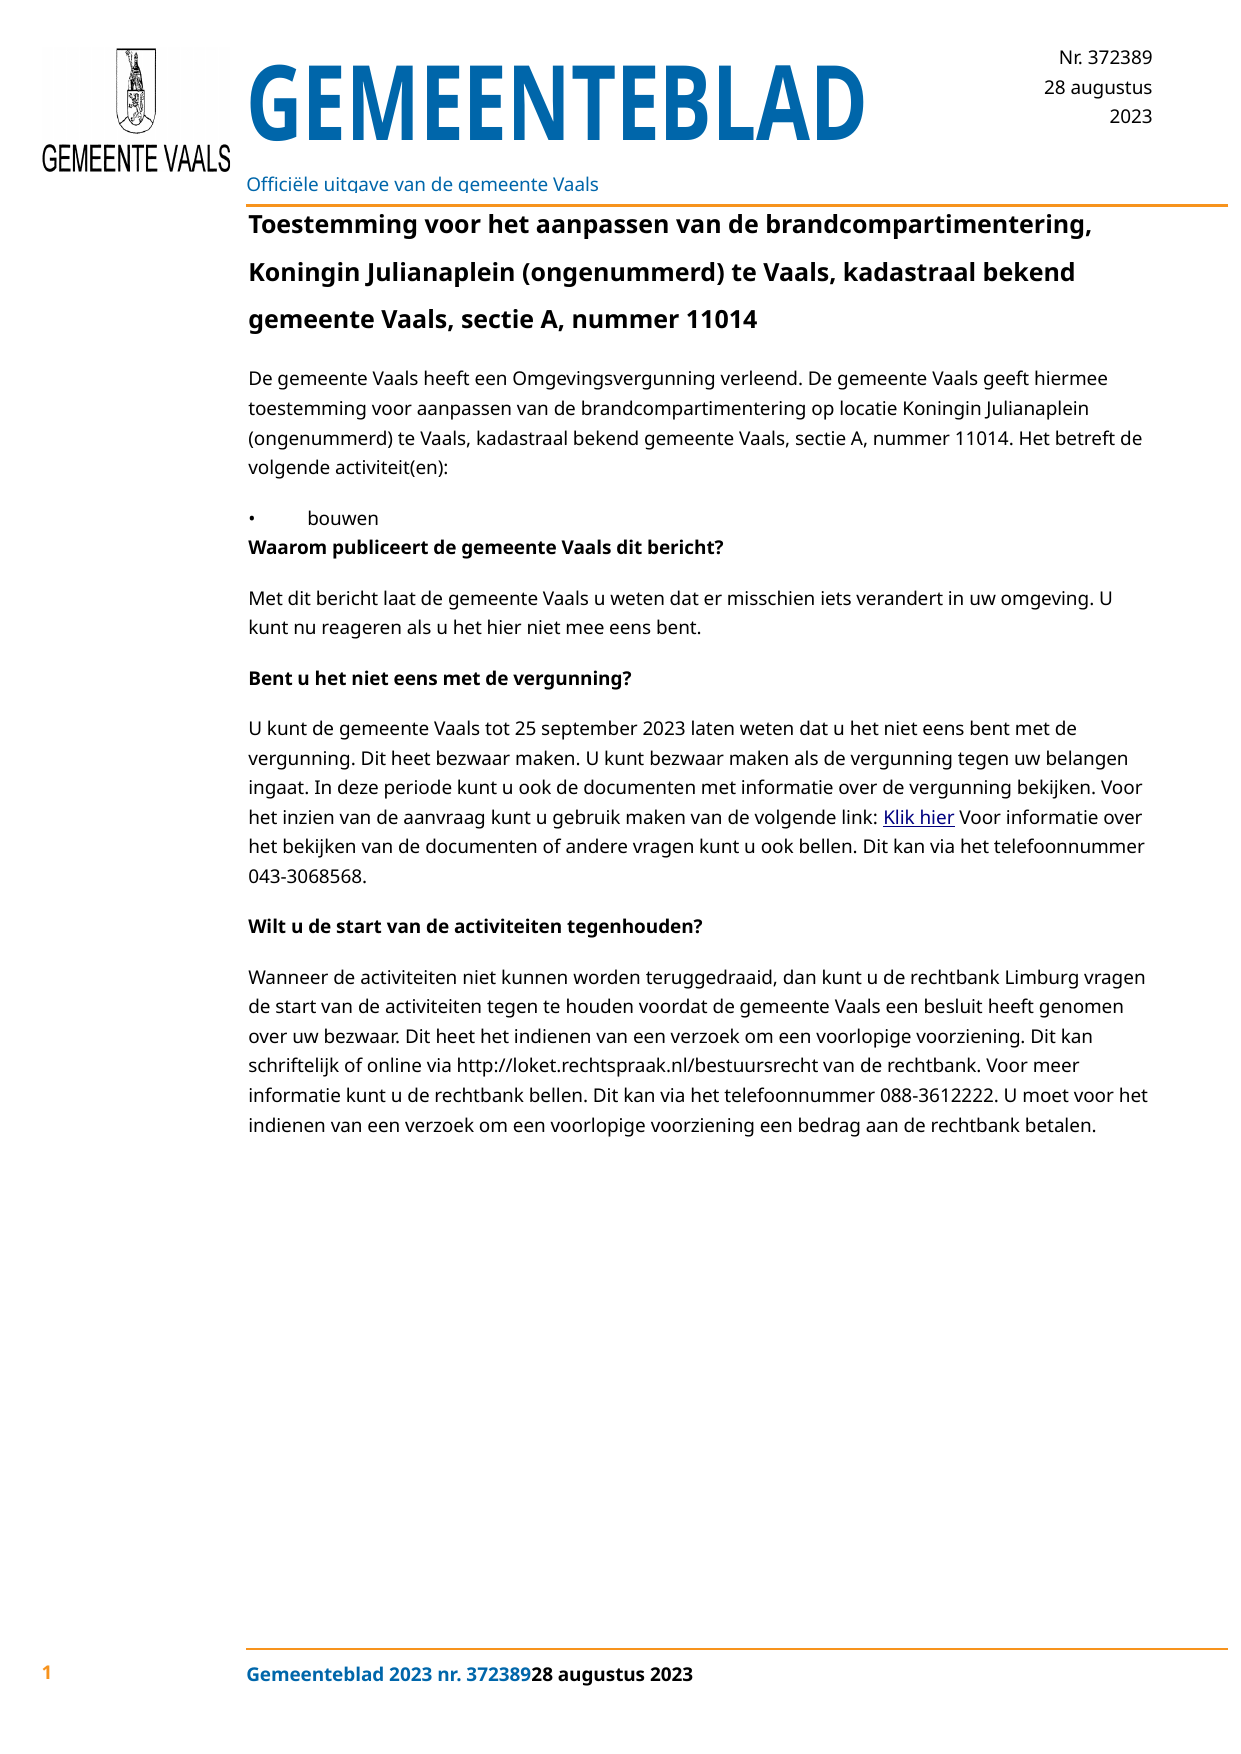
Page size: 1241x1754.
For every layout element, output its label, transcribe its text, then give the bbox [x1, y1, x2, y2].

text Met dit bericht laat de gemeente Vaals u weten dat er misschien iets verandert in uw omgeving. U kunt nu reageren als u het hier niet mee eens bent. [248, 585, 1152, 640]
picture [41, 47, 231, 172]
list bouwen [248, 505, 1152, 530]
text Toestemming voor het aanpassen van de brandcompartimentering, Koningin Julianaplein (ongenummerd) te Vaals, kadastraal bekend gemeente Vaals, sectie A, nummer 11014 [248, 207, 1152, 336]
text Wilt u de start van de activiteiten tegenhouden? [248, 913, 1152, 939]
text Bent u het niet eens met de vergunning? [248, 665, 1152, 690]
text U kunt de gemeente Vaals tot 25 september 2023 laten weten dat u het niet eens bent met de vergunning. Dit heet bezwaar maken. U kunt bezwaar maken als de vergunning tegen uw belangen ingaat. In deze periode kunt u ook de documenten met informatie over de vergunning bekijken. Voor het inzien van de aanvraag kunt u gebruik maken van de volgende link: Klik hier Voor informatie over het bekijken van de documenten of andere vragen kunt u ook bellen. Dit kan via het telefoonnummer 043-3068568. [248, 715, 1152, 889]
text De gemeente Vaals heeft een Omgevingsvergunning verleend. De gemeente Vaals geeft hiermee toestemming voor aanpassen van de brandcompartimentering op locatie Koningin Julianaplein (ongenummerd) te Vaals, kadastraal bekend gemeente Vaals, sectie A, nummer 11014. Het betreft de volgende activiteit(en): [248, 366, 1152, 480]
text Waarom publiceert de gemeente Vaals dit bericht? [248, 534, 1152, 560]
text Wanneer de activiteiten niet kunnen worden teruggedraaid, dan kunt u de rechtbank Limburg vragen de start van de activiteiten tegen te houden voordat de gemeente Vaals een besluit heeft genomen over uw bezwaar. Dit heet het indienen van een verzoek om een voorlopige voorziening. Dit kan schriftelijk of online via http://loket.rechtspraak.nl/bestuursrecht van de rechtbank. Voor meer informatie kunt u de rechtbank bellen. Dit kan via het telefoonnummer 088-3612222. U moet voor het indienen van een verzoek om een voorlopige voorziening een bedrag aan de rechtbank betalen. [248, 964, 1152, 1137]
